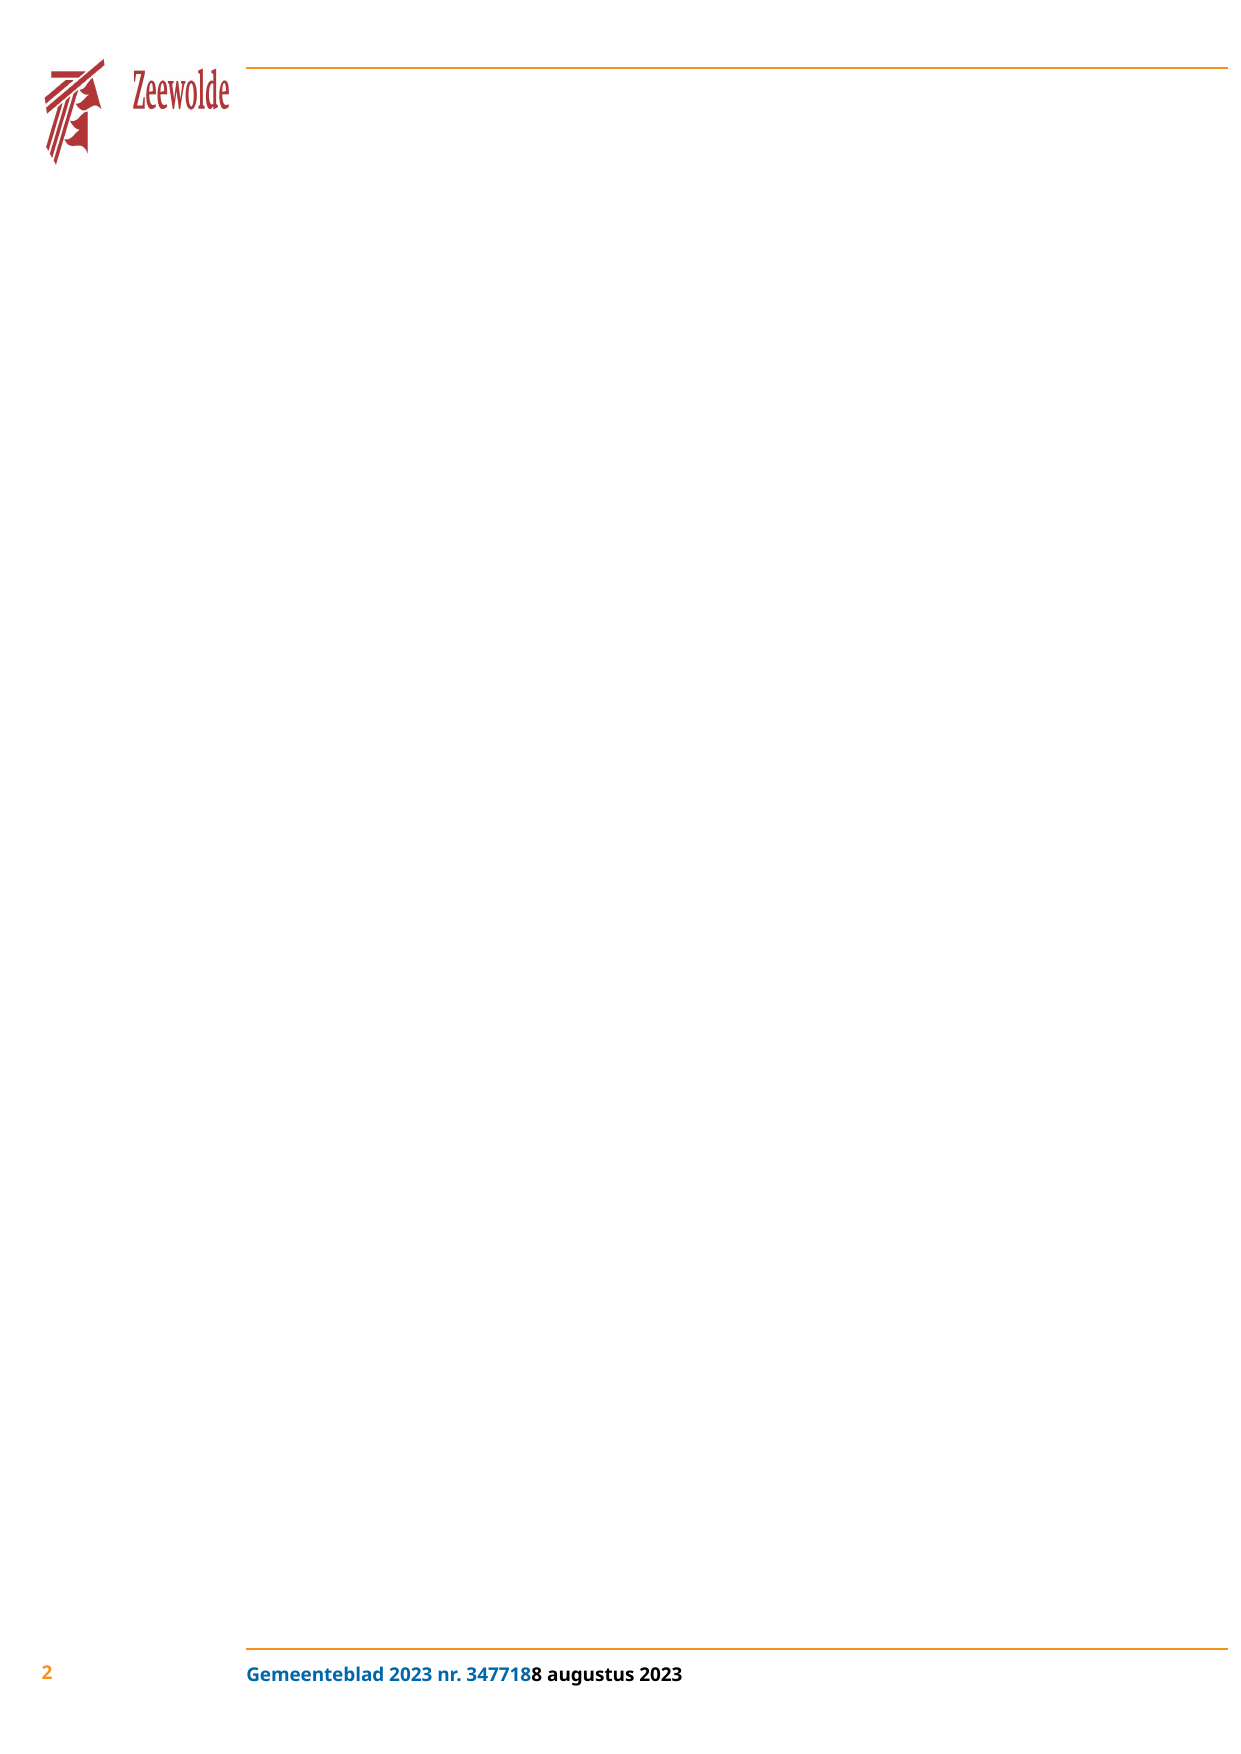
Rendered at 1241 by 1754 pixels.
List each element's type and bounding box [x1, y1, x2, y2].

picture [41, 47, 231, 172]
